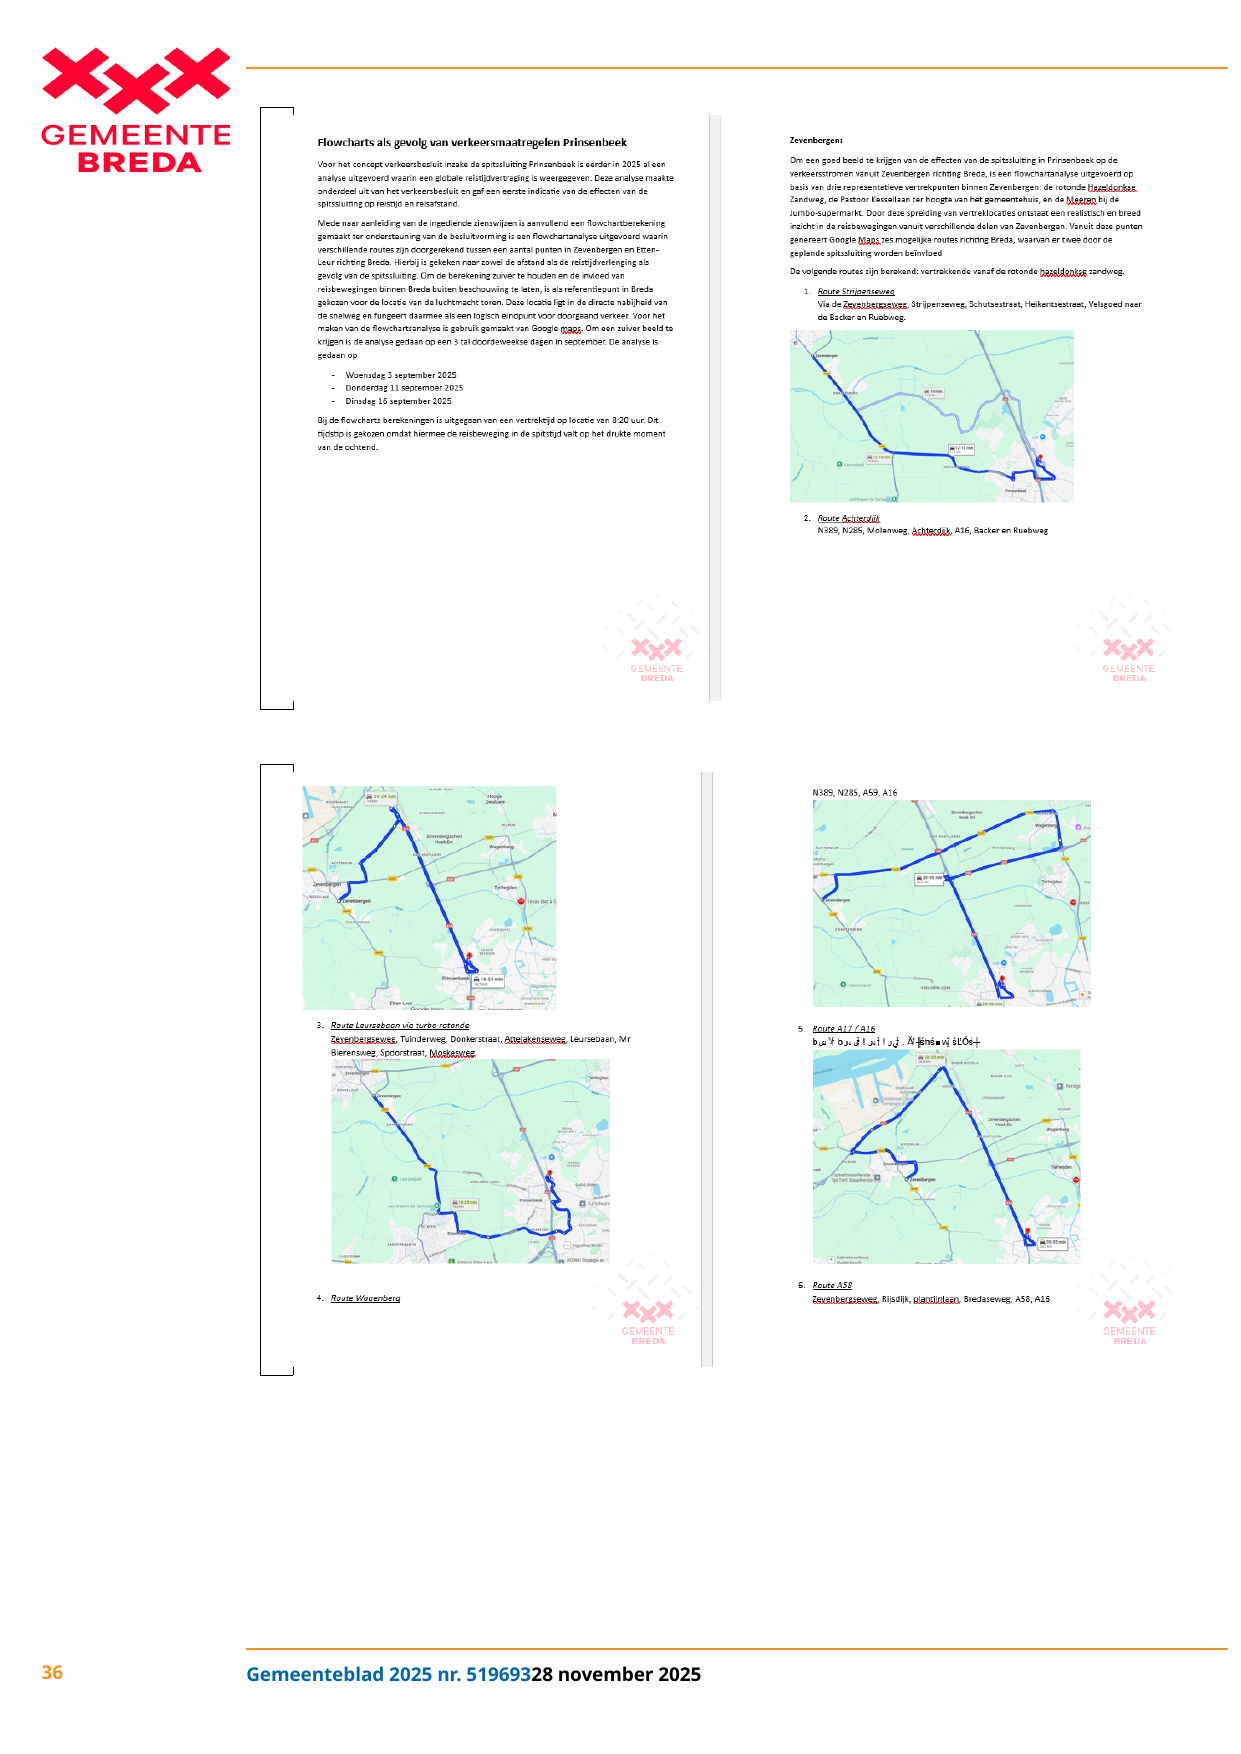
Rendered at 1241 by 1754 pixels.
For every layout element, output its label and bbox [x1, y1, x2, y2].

picture [268, 772, 1173, 1367]
picture [41, 47, 231, 172]
picture [268, 115, 1173, 701]
